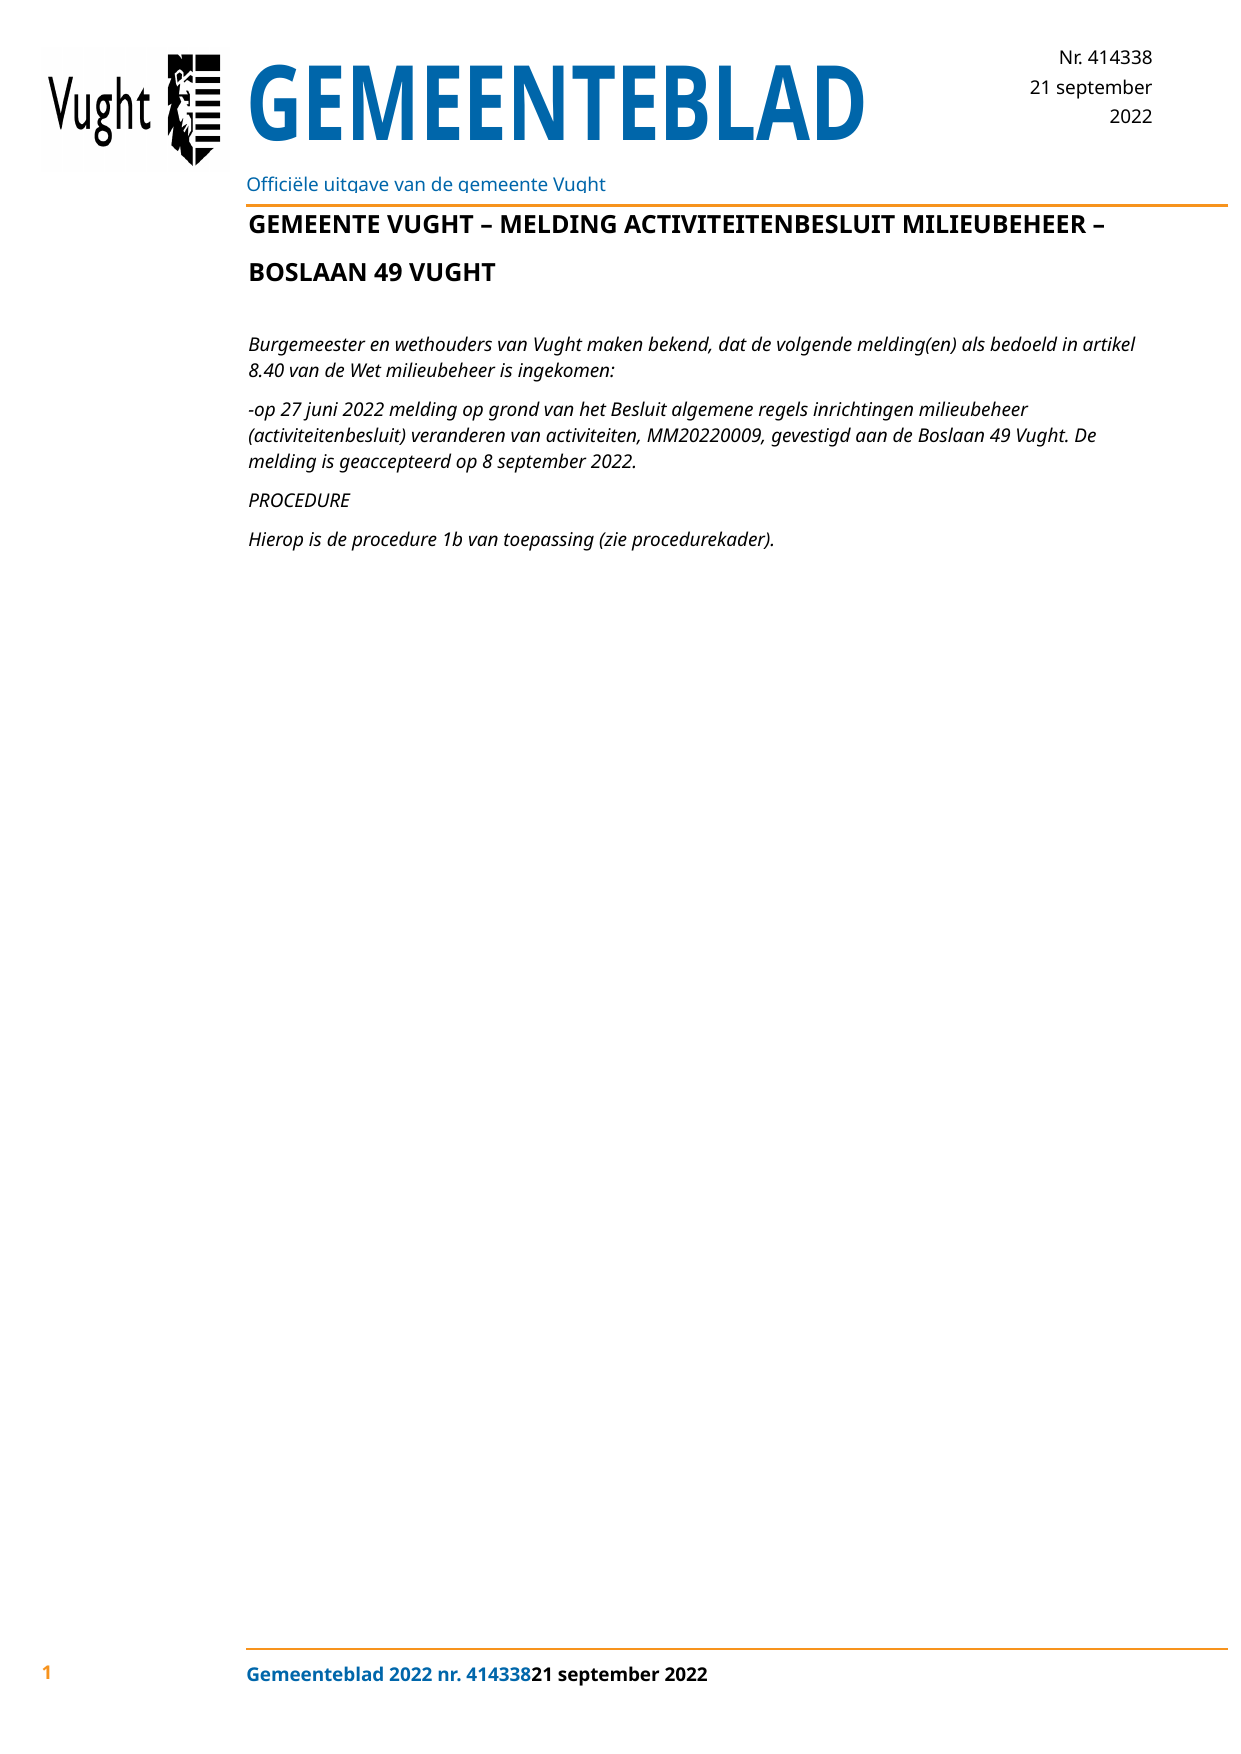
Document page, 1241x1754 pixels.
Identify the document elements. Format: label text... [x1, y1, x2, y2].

text GEMEENTE VUGHT – MELDING ACTIVITEITENBESLUIT MILIEUBEHEER – BOSLAAN 49 VUGHT [248, 207, 1152, 288]
text Burgemeester en wethouders van Vught maken bekend, dat de volgende melding(en) als bedoeld in artikel 8.40 van de Wet milieubeheer is ingekomen: [248, 331, 1152, 383]
text -op 27 juni 2022 melding op grond van het Besluit algemene regels inrichtingen milieubeheer (activiteitenbesluit) veranderen van activiteiten, MM20220009, gevestigd aan de Boslaan 49 Vught. De melding is geaccepteerd op 8 september 2022. [248, 396, 1152, 474]
text Hierop is de procedure 1b van toepassing (zie procedurekader). [248, 526, 1152, 552]
picture [41, 47, 231, 172]
text PROCEDURE [248, 487, 1152, 513]
